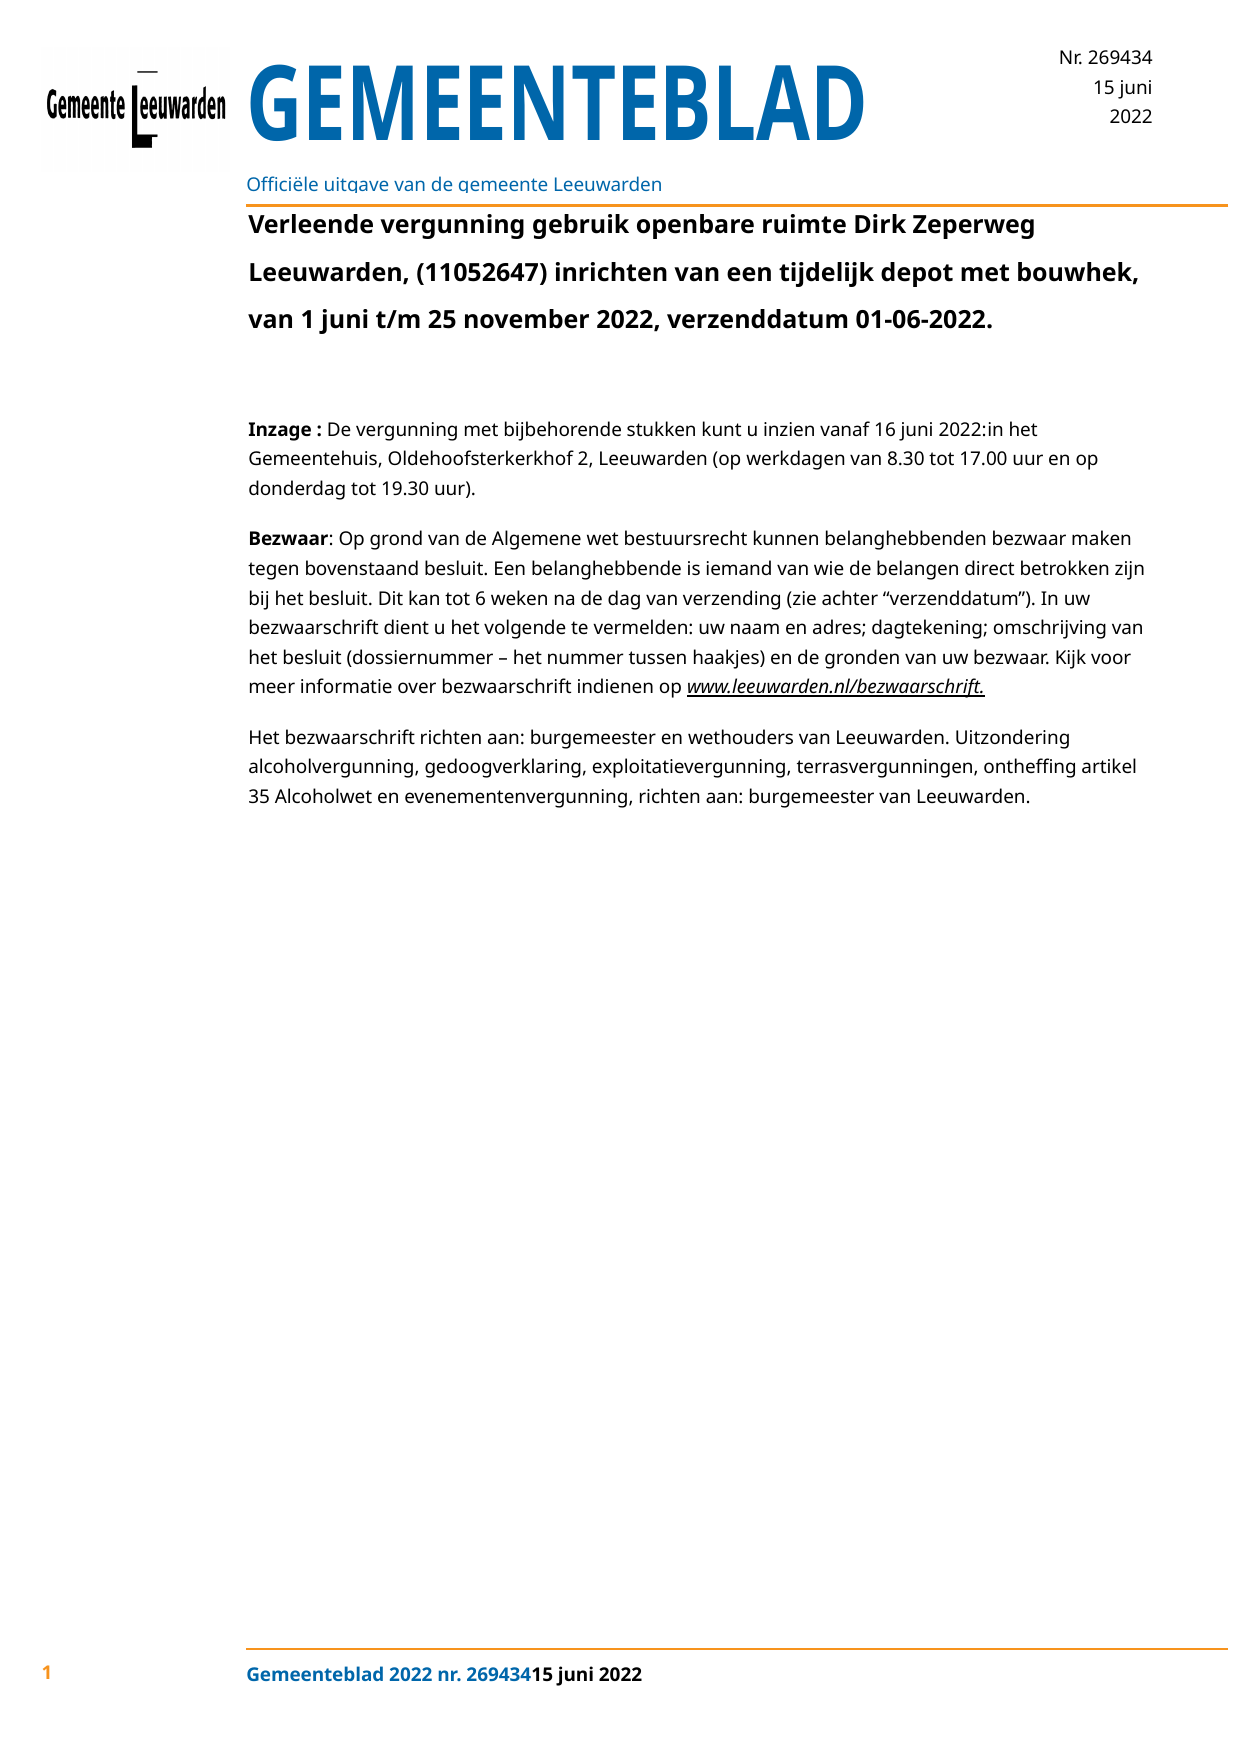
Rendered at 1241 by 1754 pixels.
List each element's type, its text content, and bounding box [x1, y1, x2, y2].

text Bezwaar: Op grond van de Algemene wet bestuursrecht kunnen belanghebbenden bezwaar maken tegen bovenstaand besluit. Een belanghebbende is iemand van wie de belangen direct betrokken zijn bij het besluit. Dit kan tot 6 weken na de dag van verzending (zie achter “verzenddatum”). In uw bezwaarschrift dient u het volgende te vermelden: uw naam en adres; dagtekening; omschrijving van het besluit (dossiernummer – het nummer tussen haakjes) en de gronden van uw bezwaar. Kijk voor meer informatie over bezwaarschrift indienen op www.leeuwarden.nl/bezwaarschrift. [248, 526, 1152, 699]
text Verleende vergunning gebruik openbare ruimte Dirk Zeperweg Leeuwarden, (11052647) inrichten van een tijdelijk depot met bouwhek, van 1 juni t/m 25 november 2022, verzenddatum 01-06-2022. [248, 207, 1152, 336]
picture [41, 47, 231, 172]
text Het bezwaarschrift richten aan: burgemeester en wethouders van Leeuwarden. Uitzondering alcoholvergunning, gedoogverklaring, exploitatievergunning, terrasvergunningen, ontheffing artikel 35 Alcoholwet en evenementenvergunning, richten aan: burgemeester van Leeuwarden. [248, 724, 1152, 809]
text Inzage : De vergunning met bijbehorende stukken kunt u inzien vanaf 16 juni 2022:in het Gemeentehuis, Oldehoofsterkerkhof 2, Leeuwarden (op werkdagen van 8.30 tot 17.00 uur en op donderdag tot 19.30 uur). [248, 416, 1152, 501]
